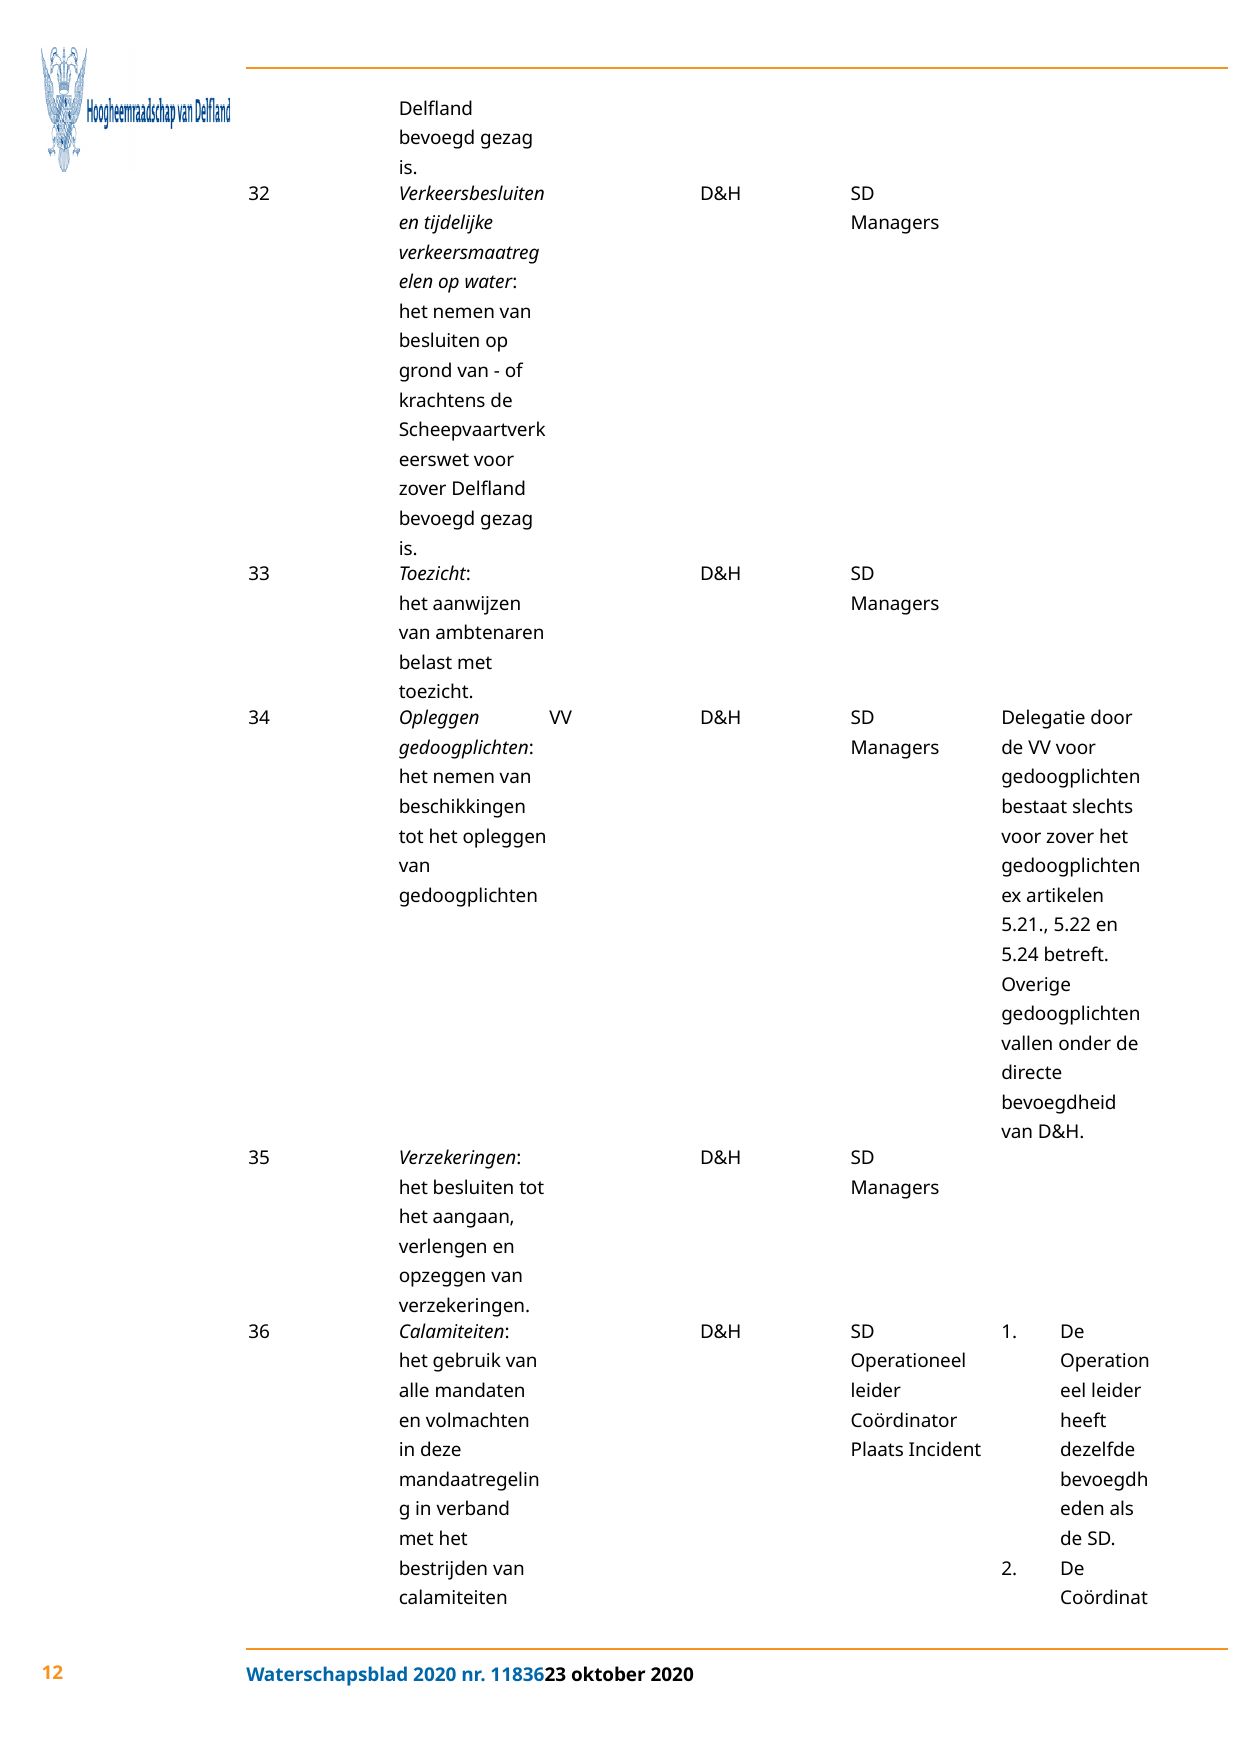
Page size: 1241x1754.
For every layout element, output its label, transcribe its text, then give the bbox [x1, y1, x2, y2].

table_cell [248, 95, 398, 180]
table_cell D&H [700, 180, 850, 560]
table_cell 32 [248, 180, 398, 560]
table_cell [1001, 560, 1152, 704]
table_cell Delegatie door de VV voor gedoogplichten bestaat slechts voor zover het gedoogplichten ex artikelen 5.21., 5.22 en 5.24 betreft. Overige gedoogplichten vallen onder de directe bevoegdheid van D&H. [1001, 705, 1152, 1144]
table_cell [549, 560, 700, 704]
table_cell D&H [700, 1318, 850, 1610]
table_cell [850, 95, 1001, 180]
table_cell SD Managers [850, 1144, 1001, 1318]
table_cell SD Managers [850, 705, 1001, 1144]
table_cell Calamiteiten: het gebruik van alle mandaten en volmachten in deze mandaatregeling in verband met het bestrijden van calamiteiten [399, 1318, 549, 1610]
table_cell Opleggen gedoogplichten: het nemen van beschikkingen tot het opleggen van gedoogplichten [399, 705, 549, 1144]
table_cell Verzekeringen: het besluiten tot het aangaan, verlengen en opzeggen van verzekeringen. [399, 1144, 549, 1318]
table_cell SD Managers [850, 560, 1001, 704]
table_cell [549, 1318, 700, 1610]
table_cell [1001, 95, 1152, 180]
table_cell [549, 1144, 700, 1318]
table_cell 34 [248, 705, 398, 1144]
table_cell D&H [700, 705, 850, 1144]
table_cell [1001, 180, 1152, 560]
table_cell Verkeersbesluiten en tijdelijke verkeersmaatregelen op water: het nemen van besluiten op grond van - of krachtens de Scheepvaartverkeerswet voor zover Delfland bevoegd gezag is. [399, 180, 549, 560]
table_cell [549, 180, 700, 560]
table_cell Toezicht: het aanwijzen van ambtenaren belast met toezicht. [399, 560, 549, 704]
table_cell D&H [700, 560, 850, 704]
table_cell D&H [700, 1144, 850, 1318]
table_cell De Operationeel leider heeft dezelfde bevoegdheden als de SD. De Coördinat [1001, 1318, 1152, 1610]
table_cell Delfland bevoegd gezag is. [399, 95, 549, 180]
table_cell 35 [248, 1144, 398, 1318]
table_cell [700, 95, 850, 180]
table_cell [549, 95, 700, 180]
table_cell SD Operationeel leider Coördinator Plaats Incident [850, 1318, 1001, 1610]
table_cell [1001, 1144, 1152, 1318]
table_cell 33 [248, 560, 398, 704]
picture [41, 47, 231, 172]
table_cell 36 [248, 1318, 398, 1610]
table_cell VV [549, 705, 700, 1144]
table_cell SD Managers [850, 180, 1001, 560]
